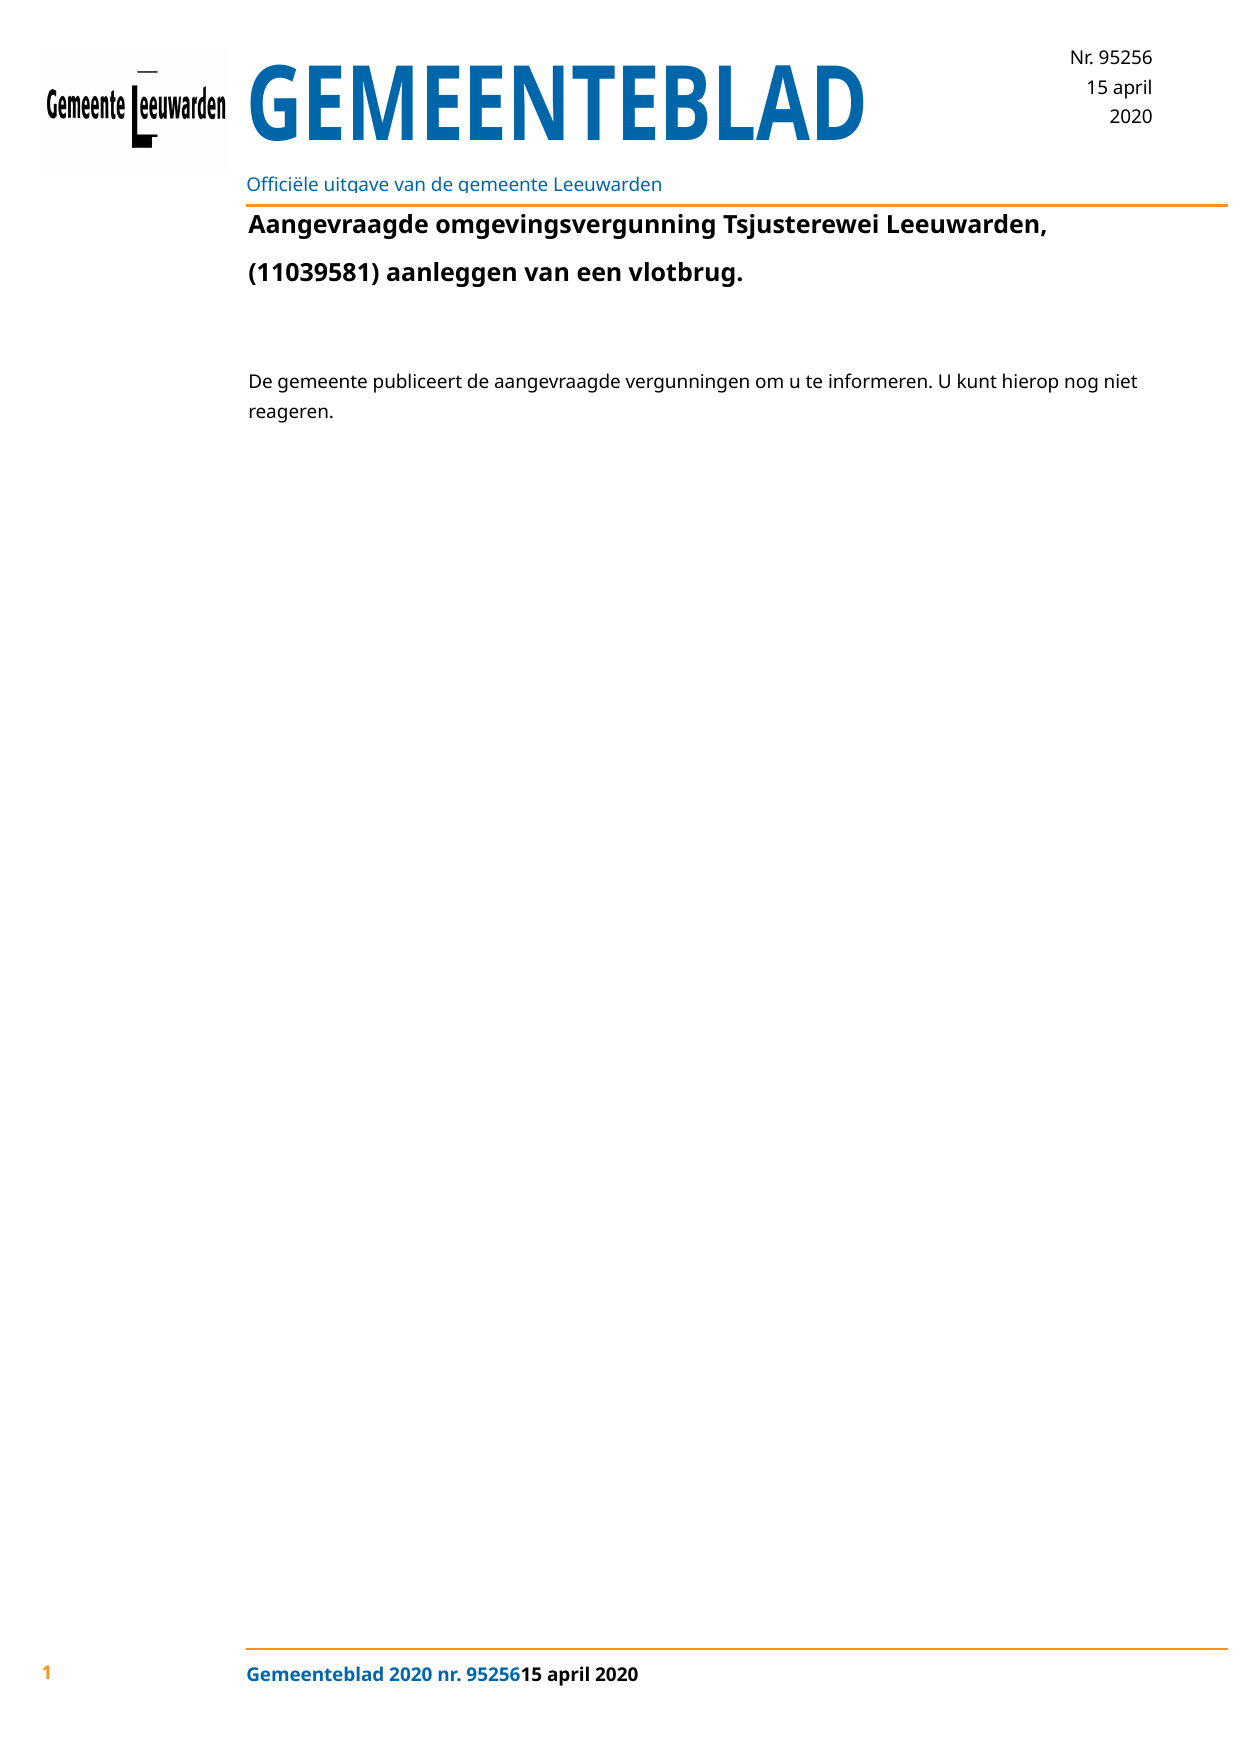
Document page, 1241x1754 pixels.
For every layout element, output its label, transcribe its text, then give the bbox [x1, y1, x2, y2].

picture [41, 47, 231, 172]
text Aangevraagde omgevingsvergunning Tsjusterewei Leeuwarden, (11039581) aanleggen van een vlotbrug. [248, 207, 1152, 288]
text De gemeente publiceert de aangevraagde vergunningen om u te informeren. U kunt hierop nog niet reageren. [248, 368, 1152, 424]
